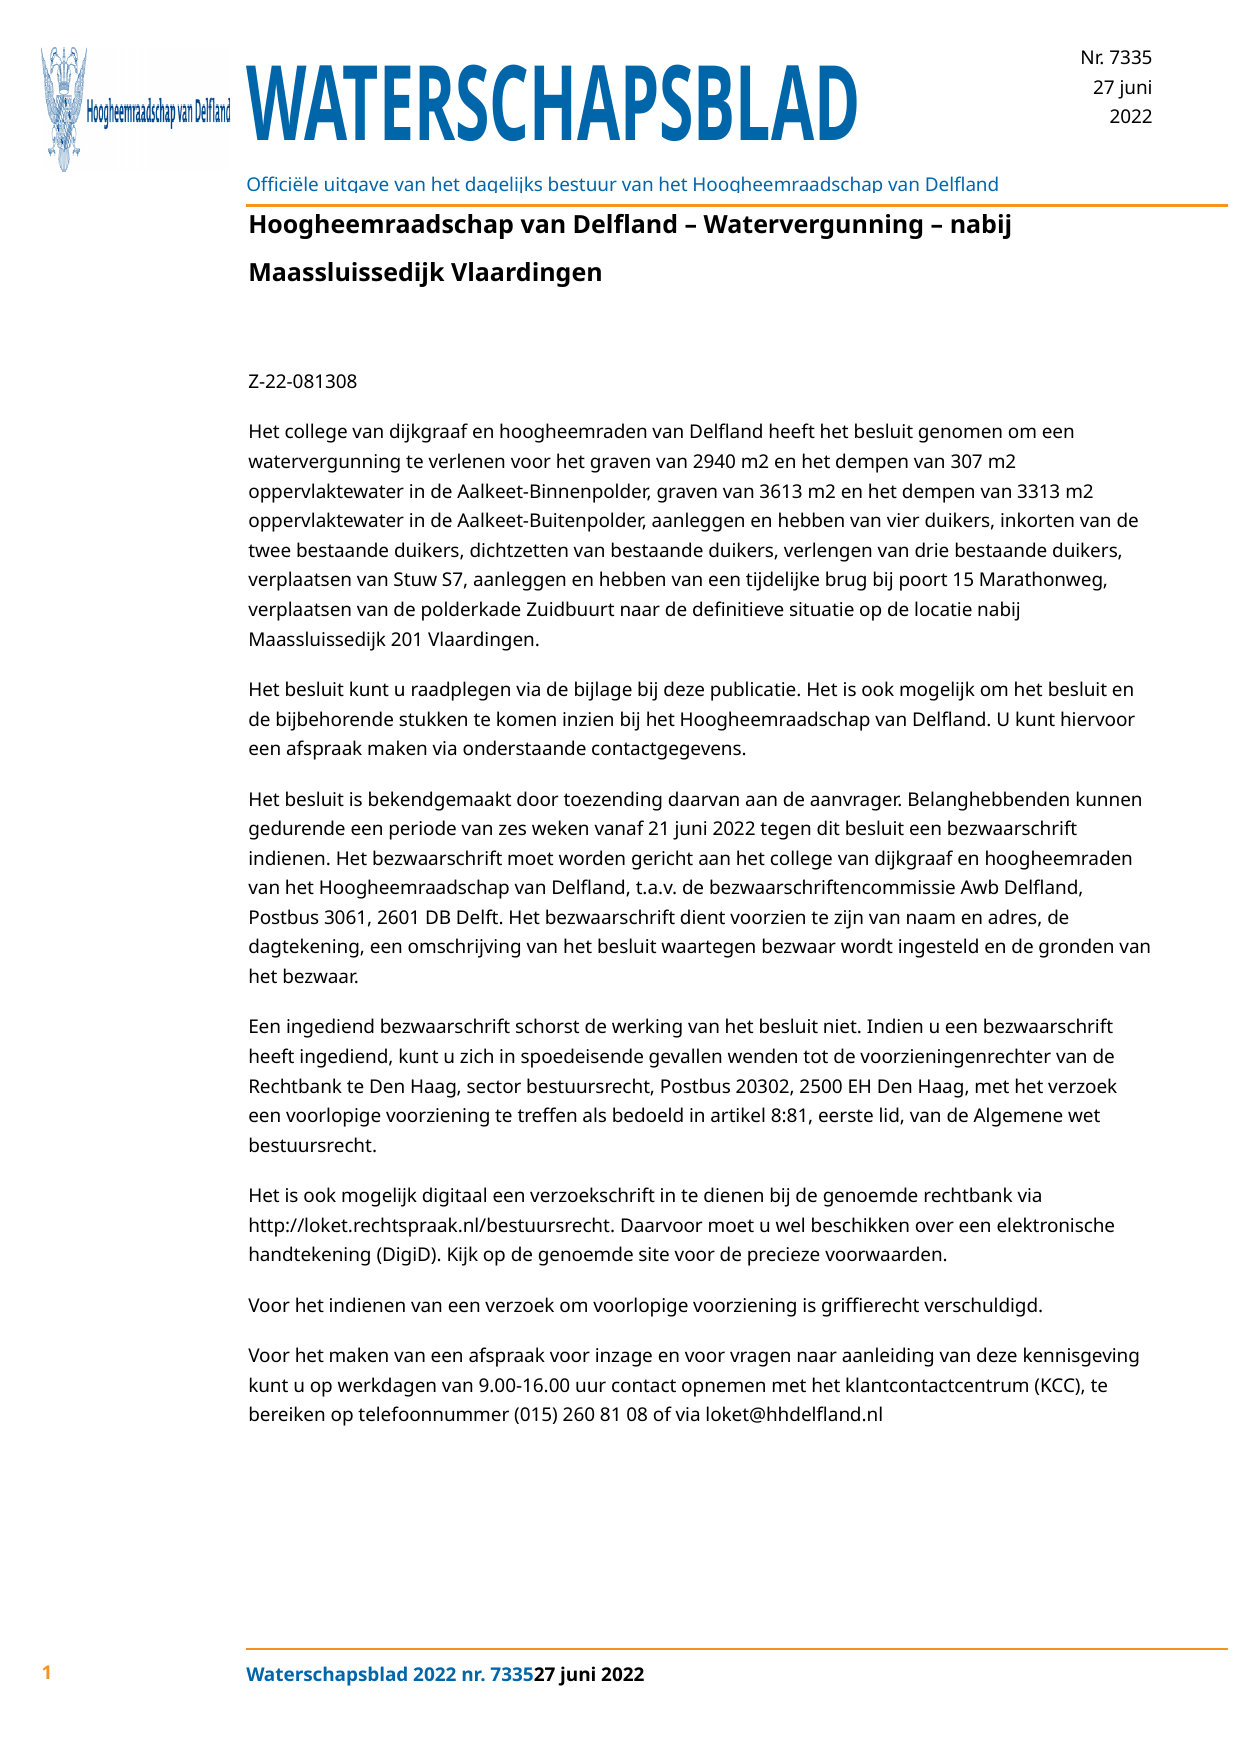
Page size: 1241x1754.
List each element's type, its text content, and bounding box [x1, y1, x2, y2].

text Het is ook mogelijk digitaal een verzoekschrift in te dienen bij de genoemde rechtbank via http://loket.rechtspraak.nl/bestuursrecht. Daarvoor moet u wel beschikken over een elektronische handtekening (DigiD). Kijk op de genoemde site voor de precieze voorwaarden. [248, 1182, 1152, 1267]
text Het college van dijkgraaf en hoogheemraden van Delfland heeft het besluit genomen om een watervergunning te verlenen voor het graven van 2940 m2 en het dempen van 307 m2 oppervlaktewater in de Aalkeet-Binnenpolder, graven van 3613 m2 en het dempen van 3313 m2 oppervlaktewater in de Aalkeet-Buitenpolder, aanleggen en hebben van vier duikers, inkorten van de twee bestaande duikers, dichtzetten van bestaande duikers, verlengen van drie bestaande duikers, verplaatsen van Stuw S7, aanleggen en hebben van een tijdelijke brug bij poort 15 Marathonweg, verplaatsen van de polderkade Zuidbuurt naar de definitieve situatie op de locatie nabij Maassluissedijk 201 Vlaardingen. [248, 419, 1152, 652]
text Het besluit kunt u raadplegen via de bijlage bij deze publicatie. Het is ook mogelijk om het besluit en de bijbehorende stukken te komen inzien bij het Hoogheemraadschap van Delfland. U kunt hiervoor een afspraak maken via onderstaande contactgegevens. [248, 676, 1152, 761]
picture [41, 47, 231, 172]
text Voor het maken van een afspraak voor inzage en voor vragen naar aanleiding van deze kennisgeving kunt u op werkdagen van 9.00-16.00 uur contact opnemen met het klantcontactcentrum (KCC), te bereiken op telefoonnummer (015) 260 81 08 of via loket@hhdelfland.nl [248, 1342, 1152, 1427]
text Voor het indienen van een verzoek om voorlopige voorziening is griffierecht verschuldigd. [248, 1292, 1152, 1318]
text Het besluit is bekendgemaakt door toezending daarvan aan de aanvrager. Belanghebbenden kunnen gedurende een periode van zes weken vanaf 21 juni 2022 tegen dit besluit een bezwaarschrift indienen. Het bezwaarschrift moet worden gericht aan het college van dijkgraaf en hoogheemraden van het Hoogheemraadschap van Delfland, t.a.v. de bezwaarschriftencommissie Awb Delfland, Postbus 3061, 2601 DB Delft. Het bezwaarschrift dient voorzien te zijn van naam en adres, de dagtekening, een omschrijving van het besluit waartegen bezwaar wordt ingesteld en de gronden van het bezwaar. [248, 786, 1152, 989]
text Een ingediend bezwaarschrift schorst de werking van het besluit niet. Indien u een bezwaarschrift heeft ingediend, kunt u zich in spoedeisende gevallen wenden tot de voorzieningenrechter van de Rechtbank te Den Haag, sector bestuursrecht, Postbus 20302, 2500 EH Den Haag, met het verzoek een voorlopige voorziening te treffen als bedoeld in artikel 8:81, eerste lid, van de Algemene wet bestuursrecht. [248, 1014, 1152, 1158]
text Z-22-081308 [248, 368, 1152, 394]
text Hoogheemraadschap van Delfland – Watervergunning – nabij Maassluissedijk Vlaardingen [248, 207, 1152, 288]
